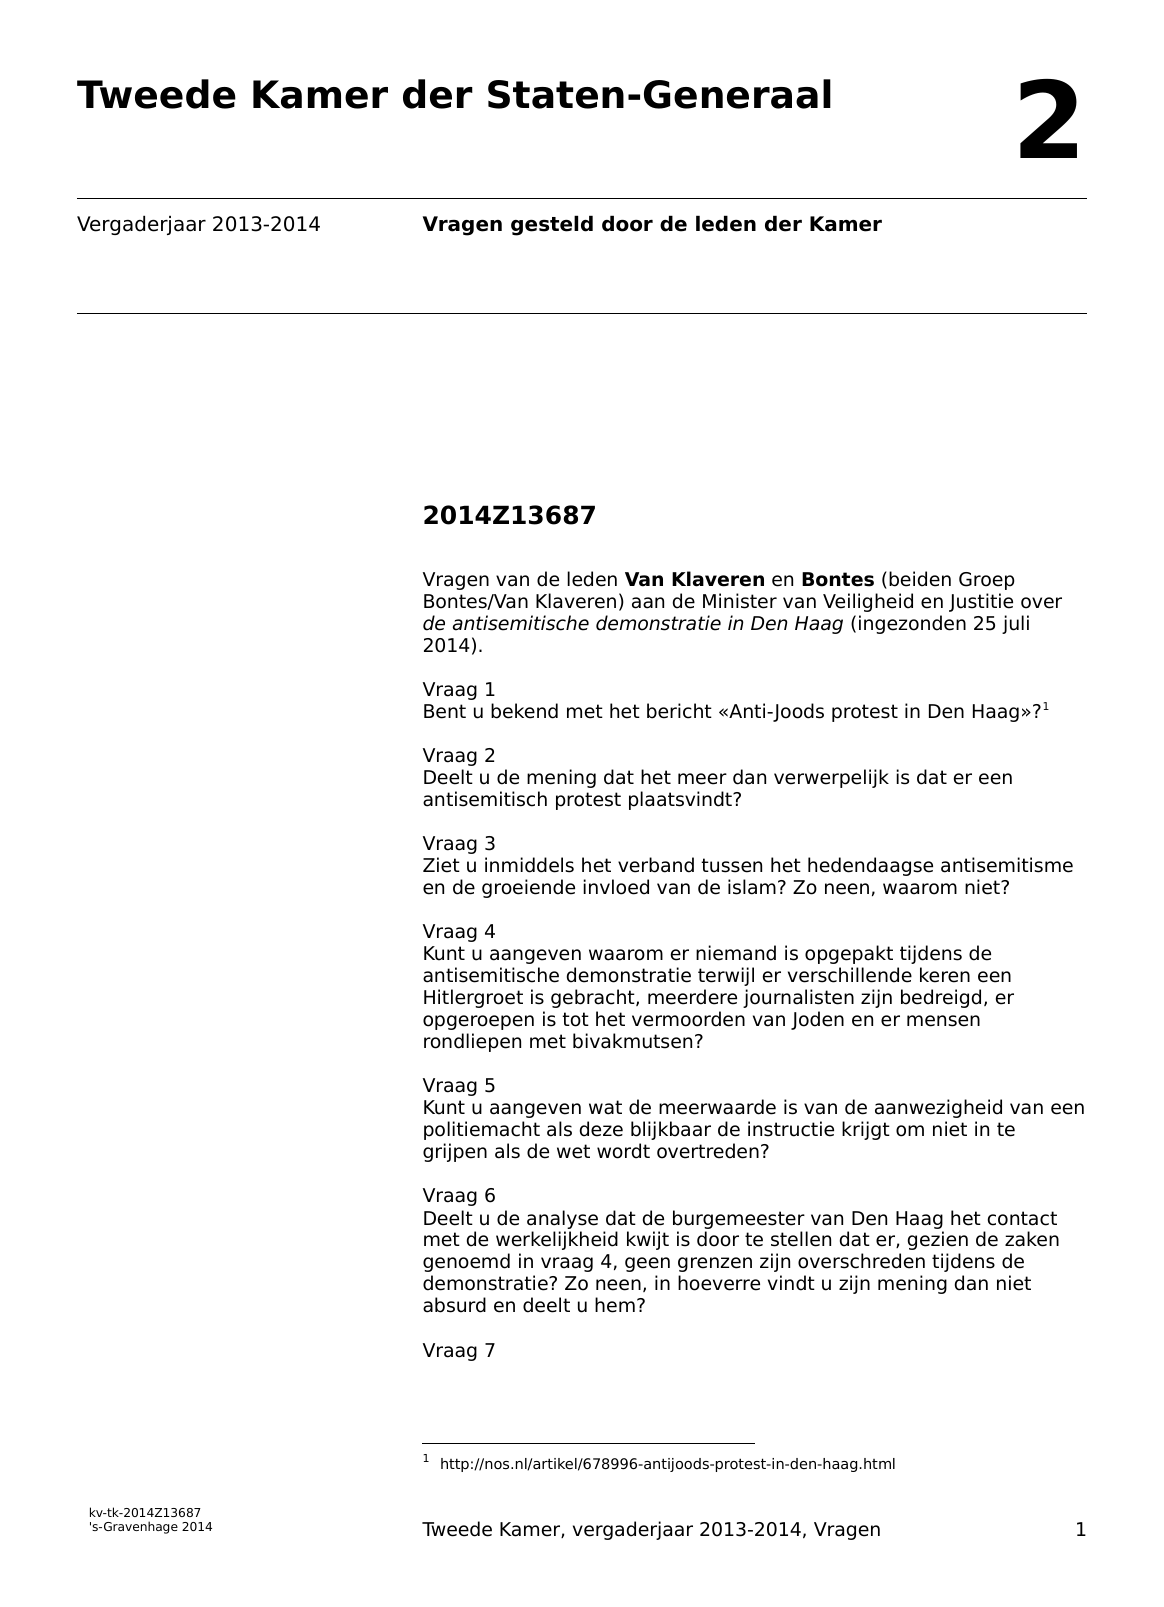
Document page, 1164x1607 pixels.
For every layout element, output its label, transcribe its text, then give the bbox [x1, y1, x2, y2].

text Vraag 2 [422, 745, 1087, 767]
text Vraag 6 [422, 1185, 1087, 1207]
text Vraag 3 [422, 833, 1087, 855]
text Deelt u de mening dat het meer dan verwerpelijk is dat er een antisemitisch protest plaatsvindt? [422, 767, 1087, 811]
text 2014Z13687 [422, 501, 1087, 531]
text Vragen van de leden Van Klaveren en Bontes (beiden Groep Bontes/Van Klaveren) aan de Minister van Veiligheid en Justitie over de antisemitische demonstratie in Den Haag (ingezonden 25 juli 2014). [422, 569, 1087, 657]
text Vraag 1 [422, 679, 1087, 701]
table_cell Vragen gesteld door de leden der Kamer [422, 199, 1087, 313]
text Kunt u aangeven wat de meerwaarde is van de aanwezigheid van een politiemacht als deze blijkbaar de instructie krijgt om niet in te grijpen als de wet wordt overtreden? [422, 1097, 1087, 1163]
table_cell Vergaderjaar 2013-2014 [77, 199, 422, 313]
text Vraag 5 [422, 1075, 1087, 1097]
text 's-Gravenhage 2014 [88, 1520, 323, 1534]
text http://nos.nl/artikel/678996-antijoods-protest-in-den-haag.html [422, 1452, 1087, 1474]
text Deelt u de analyse dat de burgemeester van Den Haag het contact met de werkelijkheid kwijt is door te stellen dat er, gezien de zaken genoemd in vraag 4, geen grenzen zijn overschreden tijdens de demonstratie? Zo neen, in hoeverre vindt u zijn mening dan niet absurd en deelt u hem? [422, 1207, 1087, 1317]
text Bent u bekend met het bericht «Anti-Joods protest in Den Haag»? [422, 701, 1087, 723]
text Vraag 4 [422, 921, 1087, 943]
text Vraag 7 [422, 1339, 1087, 1361]
text Kunt u aangeven waarom er niemand is opgepakt tijdens de antisemitische demonstratie terwijl er verschillende keren een Hitlergroet is gebracht, meerdere journalisten zijn bedreigd, er opgeroepen is tot het vermoorden van Joden en er mensen rondliepen met bivakmutsen? [422, 943, 1087, 1053]
table_header Tweede Kamer der Staten-Generaal [77, 59, 886, 198]
table_header 2 [886, 59, 1087, 198]
text Ziet u inmiddels het verband tussen het hedendaagse antisemitisme en de groeiende invloed van de islam? Zo neen, waarom niet? [422, 855, 1087, 899]
text kv-tk-2014Z13687 [88, 1506, 323, 1520]
